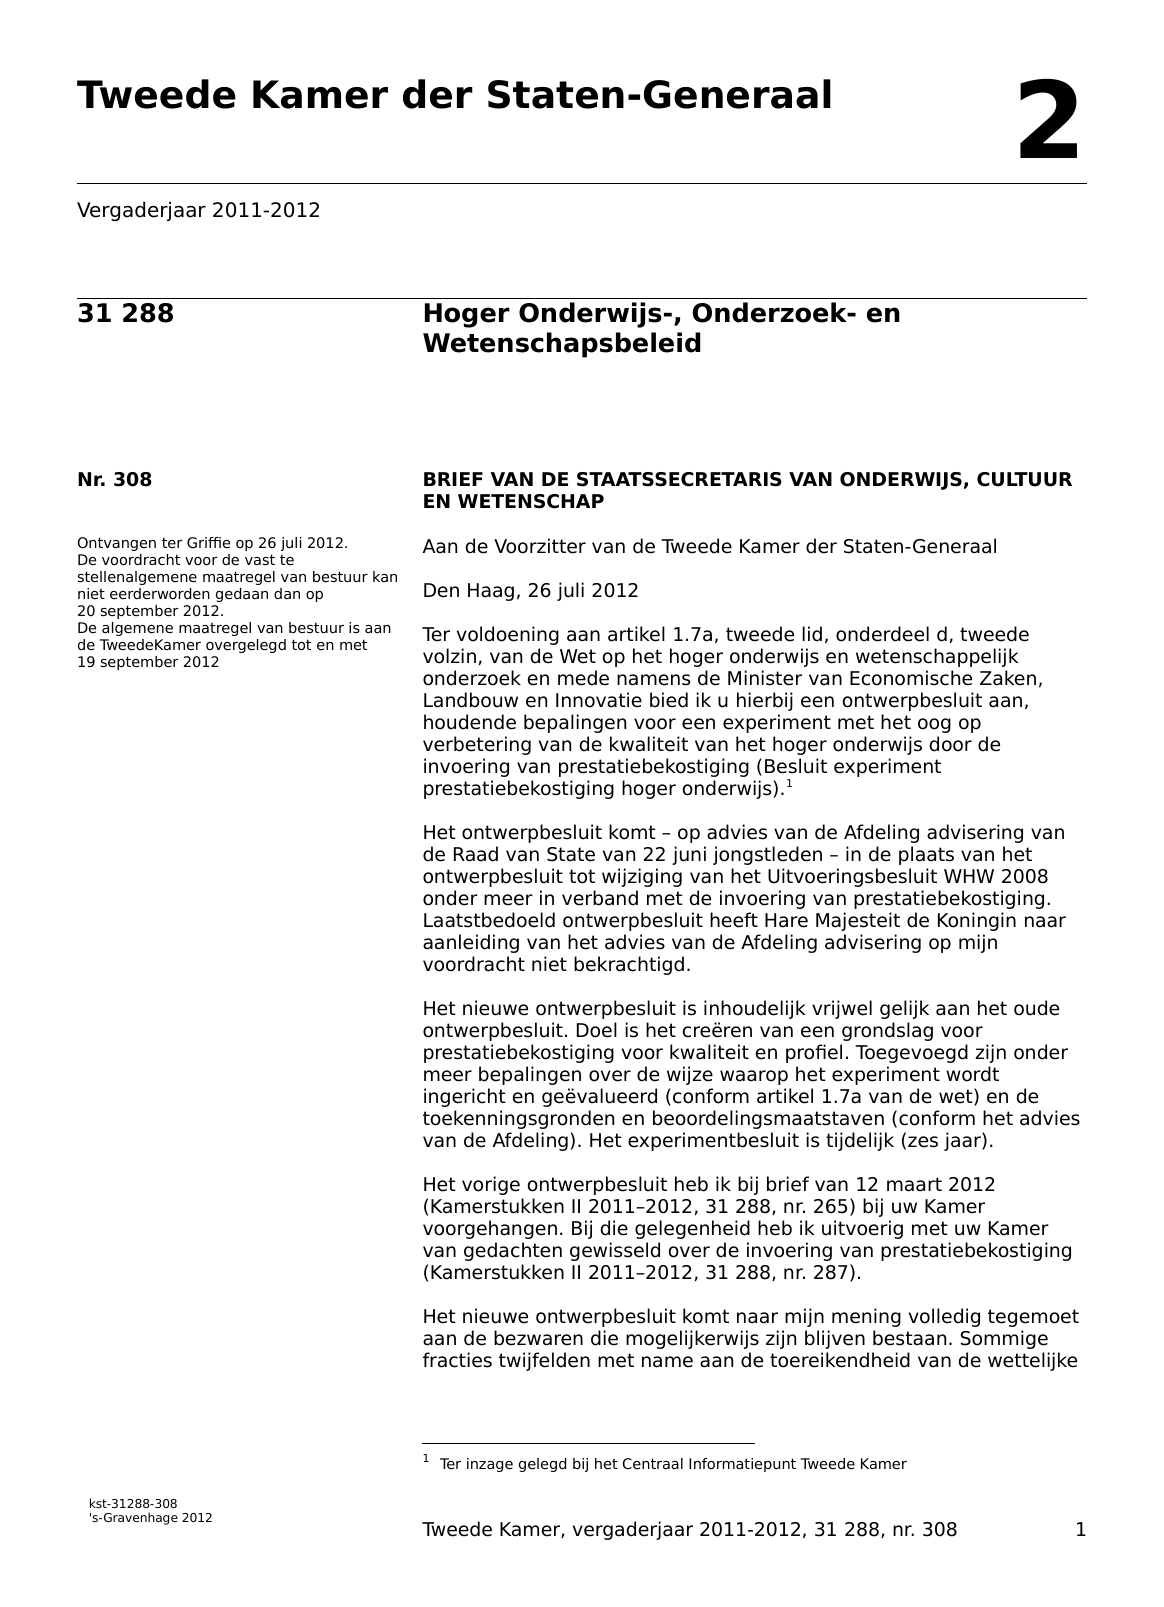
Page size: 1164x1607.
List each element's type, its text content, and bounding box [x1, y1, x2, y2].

text De voordracht voor de vast te stellenalgemene maatregel van bestuur kan niet eerderworden gedaan dan op 20 september 2012. [77, 552, 399, 620]
text Het nieuwe ontwerpbesluit komt naar mijn mening volledig tegemoet aan de bezwaren die mogelijkerwijs zijn blijven bestaan. Sommige fracties twijfelden met name aan de toereikendheid van de wettelijke [422, 1306, 1087, 1372]
text Het ontwerpbesluit komt – op advies van de Afdeling advisering van de Raad van State van 22 juni jongstleden – in de plaats van het ontwerpbesluit tot wijziging van het Uitvoeringsbesluit WHW 2008 onder meer in verband met de invoering van prestatiebekostiging. Laatstbedoeld ontwerpbesluit heeft Hare Majesteit de Koningin naar aanleiding van het advies van de Afdeling advisering op mijn voordracht niet bekrachtigd. [422, 822, 1087, 976]
subtitle 31 288 Hoger Onderwijs-, Onderzoek- en Wetenschapsbeleid [77, 299, 1087, 358]
text Het vorige ontwerpbesluit heb ik bij brief van 12 maart 2012 (Kamerstukken II 2011–2012, 31 288, nr. 265) bij uw Kamer voorgehangen. Bij die gelegenheid heb ik uitvoerig met uw Kamer van gedachten gewisseld over de invoering van prestatiebekostiging (Kamerstukken II 2011–2012, 31 288, nr. 287). [422, 1174, 1087, 1284]
table_header Tweede Kamer der Staten-Generaal [77, 59, 886, 183]
text Het nieuwe ontwerpbesluit is inhoudelijk vrijwel gelijk aan het oude ontwerpbesluit. Doel is het creëren van een grondslag voor prestatiebekostiging voor kwaliteit en profiel. Toegevoegd zijn onder meer bepalingen over de wijze waarop het experiment wordt ingericht en geëvalueerd (conform artikel 1.7a van de wet) en de toekenningsgronden en beoordelingsmaatstaven (conform het advies van de Afdeling). Het experimentbesluit is tijdelijk (zes jaar). [422, 998, 1087, 1152]
text Den Haag, 26 juli 2012 [422, 580, 1087, 602]
table_cell Vergaderjaar 2011-2012 [77, 184, 1087, 298]
subtitle Nr. 308 BRIEF VAN DE STAATSSECRETARIS VAN ONDERWIJS, CULTUUR EN WETENSCHAP [77, 469, 1087, 513]
text Aan de Voorzitter van de Tweede Kamer der Staten-Generaal [422, 536, 1087, 557]
text Ter inzage gelegd bij het Centraal Informatiepunt Tweede Kamer [422, 1452, 1087, 1474]
text De algemene maatregel van bestuur is aan de TweedeKamer overgelegd tot en met 19 september 2012 [77, 620, 399, 671]
text Ontvangen ter Griffie op 26 juli 2012. [77, 536, 399, 552]
text kst-31288-308 [88, 1497, 323, 1511]
text 's-Gravenhage 2012 [88, 1511, 323, 1525]
table_header 2 [886, 59, 1087, 183]
text Ter voldoening aan artikel 1.7a, tweede lid, onderdeel d, tweede volzin, van de Wet op het hoger onderwijs en wetenschappelijk onderzoek en mede namens de Minister van Economische Zaken, Landbouw en Innovatie bied ik u hierbij een ontwerpbesluit aan, houdende bepalingen voor een experiment met het oog op verbetering van de kwaliteit van het hoger onderwijs door de invoering van prestatiebekostiging (Besluit experiment prestatiebekostiging hoger onderwijs). [422, 624, 1087, 800]
